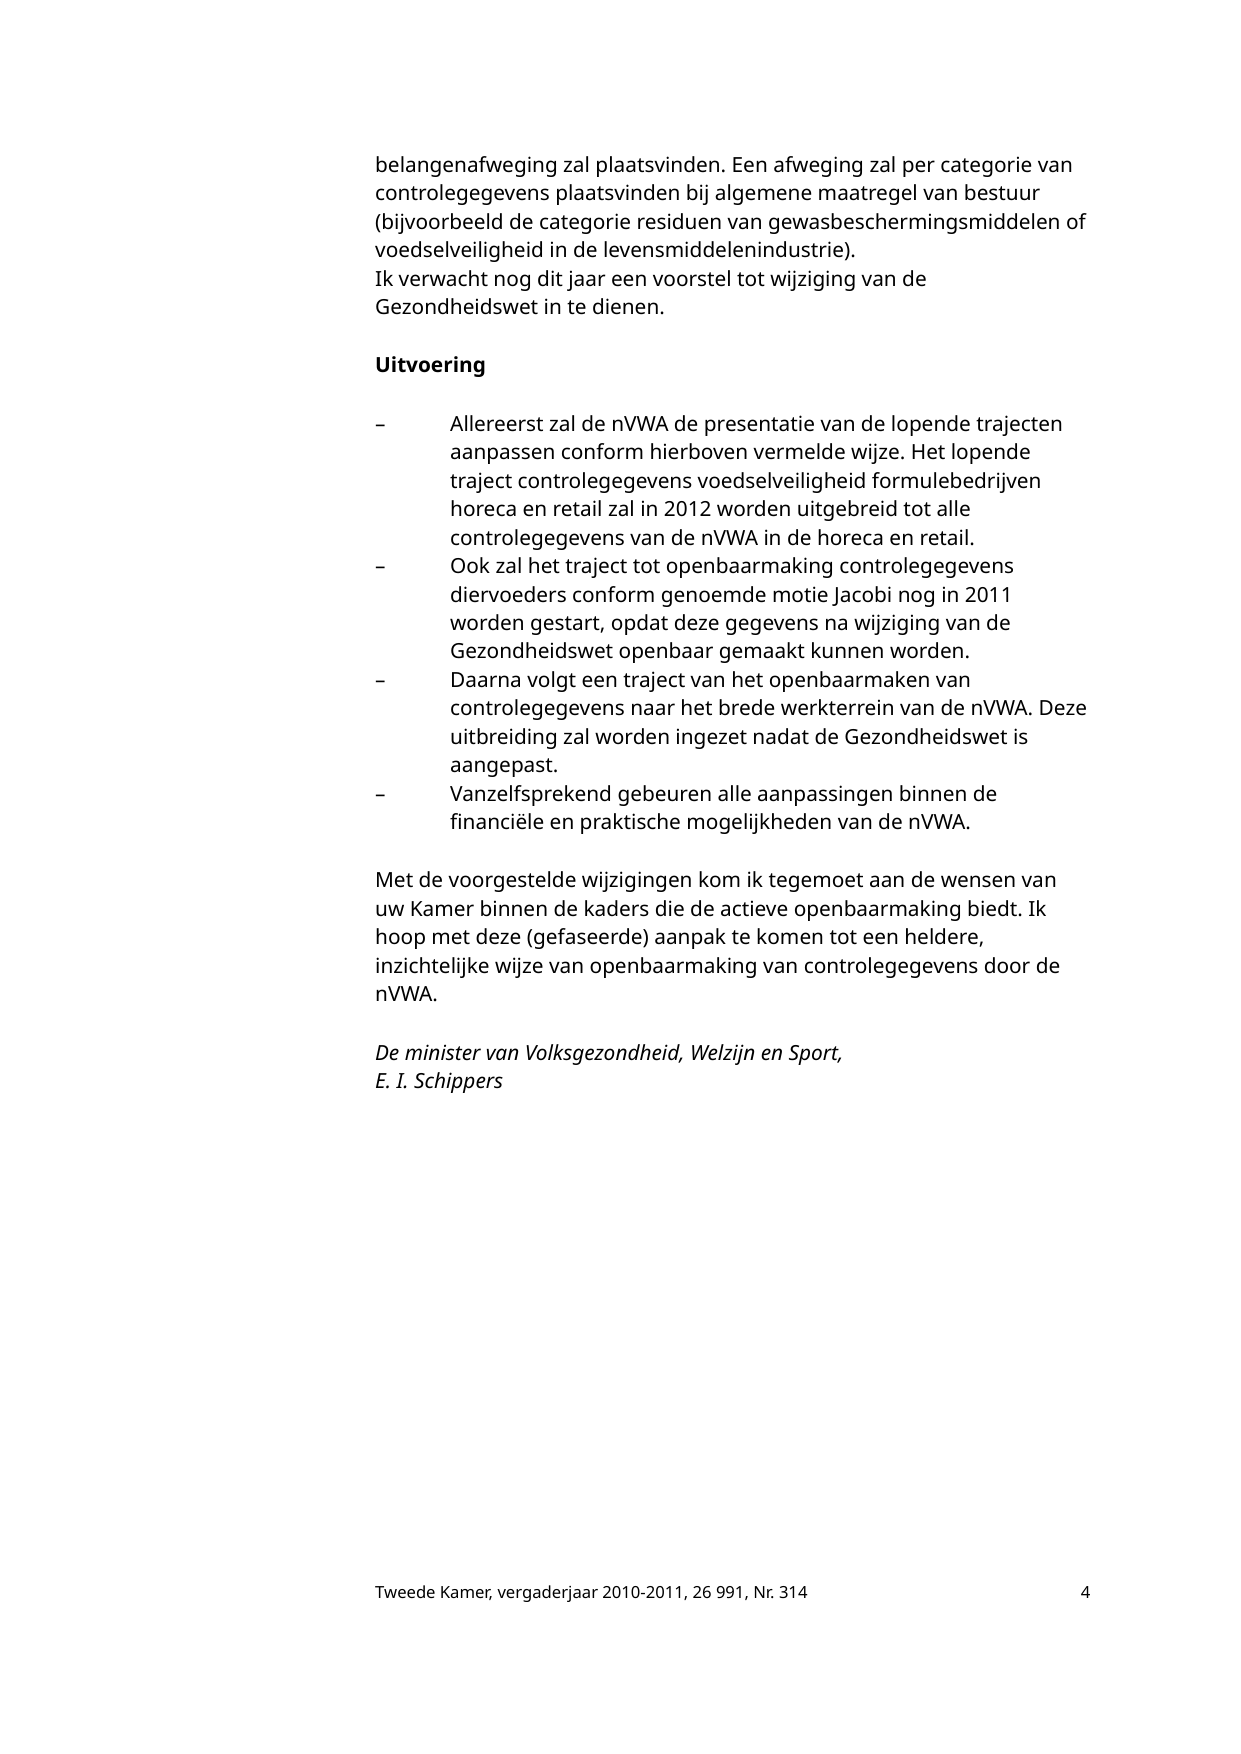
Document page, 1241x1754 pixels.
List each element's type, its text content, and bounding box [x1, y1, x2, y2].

text belangenafweging zal plaatsvinden. Een afweging zal per categorie van controlegegevens plaatsvinden bij algemene maatregel van bestuur (bijvoorbeeld de categorie residuen van gewasbeschermingsmiddelen of voedselveiligheid in de levensmiddelenindustrie). [375, 150, 1090, 264]
text Uitvoering [375, 351, 1090, 379]
text De minister van Volksgezondheid, Welzijn en Sport, [375, 1038, 1090, 1066]
text E. I. Schippers [375, 1066, 1090, 1095]
list Allereerst zal de nVWA de presentatie van de lopende trajecten aanpassen conform hierboven vermelde wijze. Het lopende traject controlegegevens voedselveiligheid formulebedrijven horeca en retail zal in 2012 worden uitgebreid tot alle controlegegevens van de nVWA in de horeca en retail. [375, 409, 1090, 551]
list Vanzelfsprekend gebeuren alle aanpassingen binnen de financiële en praktische mogelijkheden van de nVWA. [375, 779, 1090, 836]
text Met de voorgestelde wijzigingen kom ik tegemoet aan de wensen van uw Kamer binnen de kaders die de actieve openbaarmaking biedt. Ik hoop met deze (gefaseerde) aanpak te komen tot een heldere, inzichtelijke wijze van openbaarmaking van controlegegevens door de nVWA. [375, 866, 1090, 1008]
text Ik verwacht nog dit jaar een voorstel tot wijziging van de Gezondheidswet in te dienen. [375, 264, 1090, 321]
list Daarna volgt een traject van het openbaarmaken van controlegegevens naar het brede werkterrein van de nVWA. Deze uitbreiding zal worden ingezet nadat de Gezondheidswet is aangepast. [375, 665, 1090, 779]
list Ook zal het traject tot openbaarmaking controlegegevens diervoeders conform genoemde motie Jacobi nog in 2011 worden gestart, opdat deze gegevens na wijziging van de Gezondheidswet openbaar gemaakt kunnen worden. [375, 551, 1090, 665]
